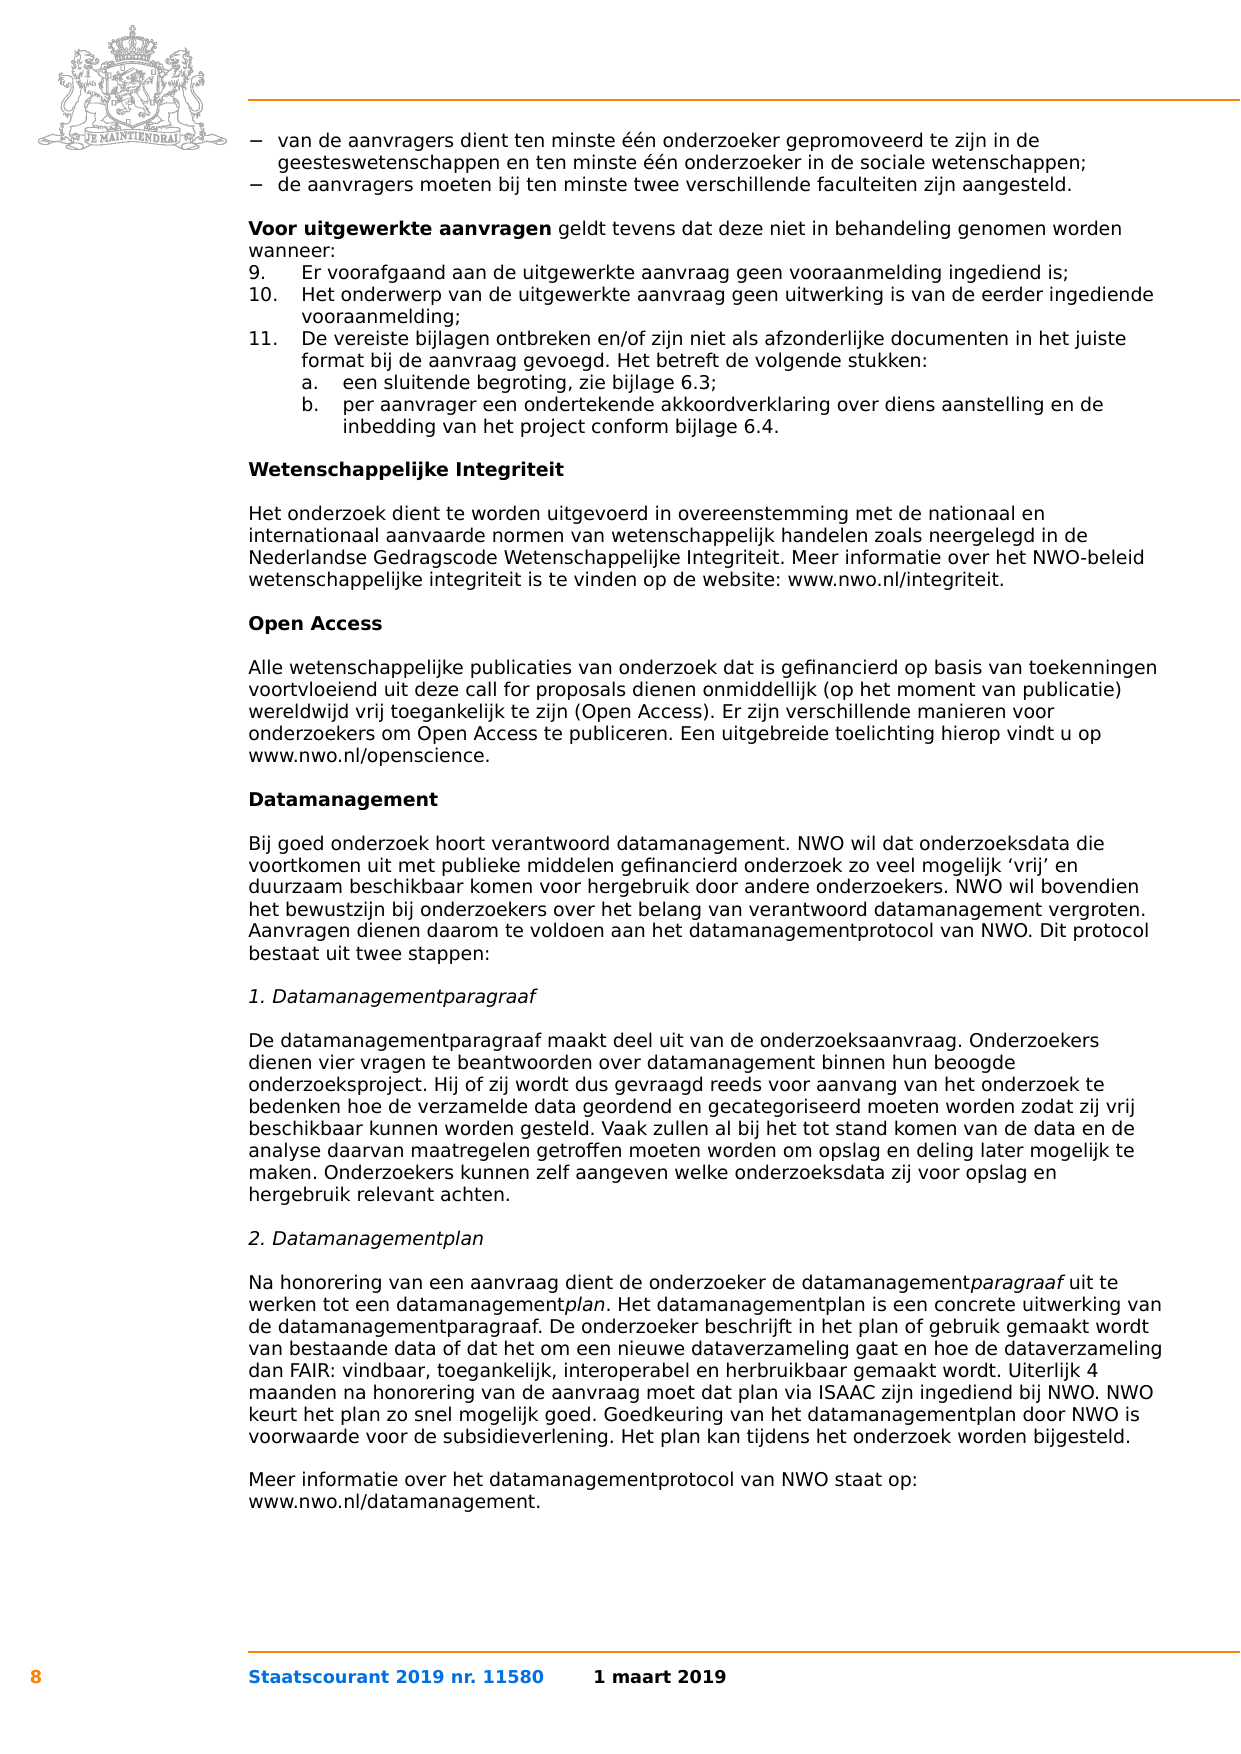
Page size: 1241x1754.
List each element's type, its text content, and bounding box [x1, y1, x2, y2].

subtitle Open Access [248, 613, 1163, 635]
text De datamanagementparagraaf maakt deel uit van de onderzoeksaanvraag. Onderzoekers dienen vier vragen te beantwoorden over datamanagement binnen hun beoogde onderzoeksproject. Hij of zij wordt dus gevraagd reeds voor aanvang van het onderzoek te bedenken hoe de verzamelde data geordend en gecategoriseerd moeten worden zodat zij vrij beschikbaar kunnen worden gesteld. Vaak zullen al bij het tot stand komen van de data en de analyse daarvan maatregelen getroffen moeten worden om opslag en deling later mogelijk te maken. Onderzoekers kunnen zelf aangeven welke onderzoeksdata zij voor opslag en hergebruik relevant achten. [248, 1030, 1163, 1206]
text − van de aanvragers dient ten minste één onderzoeker gepromoveerd te zijn in de geesteswetenschappen en ten minste één onderzoeker in de sociale wetenschappen; [248, 130, 1163, 174]
text 11. De vereiste bijlagen ontbreken en/of zijn niet als afzonderlijke documenten in het juiste format bij de aanvraag gevoegd. Het betreft de volgende stukken: [248, 328, 1163, 372]
subtitle Wetenschappelijke Integriteit [248, 459, 1163, 481]
text a. een sluitende begroting, zie bijlage 6.3; [301, 372, 1163, 393]
subtitle Datamanagement [248, 789, 1163, 811]
text Na honorering van een aanvraag dient de onderzoeker de datamanagementparagraaf uit te werken tot een datamanagementplan. Het datamanagementplan is een concrete uitwerking van de datamanagementparagraaf. De onderzoeker beschrijft in het plan of gebruik gemaakt wordt van bestaande data of dat het om een nieuwe dataverzameling gaat en hoe de dataverzameling dan FAIR: vindbaar, toegankelijk, interoperabel en herbruikbaar gemaakt wordt. Uiterlijk 4 maanden na honorering van de aanvraag moet dat plan via ISAAC zijn ingediend bij NWO. NWO keurt het plan zo snel mogelijk goed. Goedkeuring van het datamanagementplan door NWO is voorwaarde voor de subsidieverlening. Het plan kan tijdens het onderzoek worden bijgesteld. [248, 1272, 1163, 1447]
subtitle 2. Datamanagementplan [248, 1228, 1163, 1250]
text Het onderzoek dient te worden uitgevoerd in overeenstemming met de nationaal en internationaal aanvaarde normen van wetenschappelijk handelen zoals neergelegd in de Nederlandse Gedragscode Wetenschappelijke Integriteit. Meer informatie over het NWO-beleid wetenschappelijke integriteit is te vinden op de website: www.nwo.nl/integriteit. [248, 503, 1163, 591]
text Voor uitgewerkte aanvragen geldt tevens dat deze niet in behandeling genomen worden wanneer: [248, 218, 1163, 262]
subtitle 1. Datamanagementparagraaf [248, 986, 1163, 1008]
text 9. Er voorafgaand aan de uitgewerkte aanvraag geen vooraanmelding ingediend is; [248, 262, 1163, 284]
text Alle wetenschappelijke publicaties van onderzoek dat is gefinancierd op basis van toekenningen voortvloeiend uit deze call for proposals dienen onmiddellijk (op het moment van publicatie) wereldwijd vrij toegankelijk te zijn (Open Access). Er zijn verschillende manieren voor onderzoekers om Open Access te publiceren. Een uitgebreide toelichting hierop vindt u op www.nwo.nl/openscience. [248, 657, 1163, 767]
picture [38, 25, 227, 150]
text − de aanvragers moeten bij ten minste twee verschillende faculteiten zijn aangesteld. [248, 174, 1163, 196]
text b. per aanvrager een ondertekende akkoordverklaring over diens aanstelling en de inbedding van het project conform bijlage 6.4. [301, 393, 1163, 437]
text 10. Het onderwerp van de uitgewerkte aanvraag geen uitwerking is van de eerder ingediende vooraanmelding; [248, 284, 1163, 328]
text Bij goed onderzoek hoort verantwoord datamanagement. NWO wil dat onderzoeksdata die voortkomen uit met publieke middelen gefinancierd onderzoek zo veel mogelijk ‘vrij’ en duurzaam beschikbaar komen voor hergebruik door andere onderzoekers. NWO wil bovendien het bewustzijn bij onderzoekers over het belang van verantwoord datamanagement vergroten. Aanvragen dienen daarom te voldoen aan het datamanagementprotocol van NWO. Dit protocol bestaat uit twee stappen: [248, 832, 1163, 964]
text Meer informatie over het datamanagementprotocol van NWO staat op: www.nwo.nl/datamanagement. [248, 1469, 1163, 1513]
